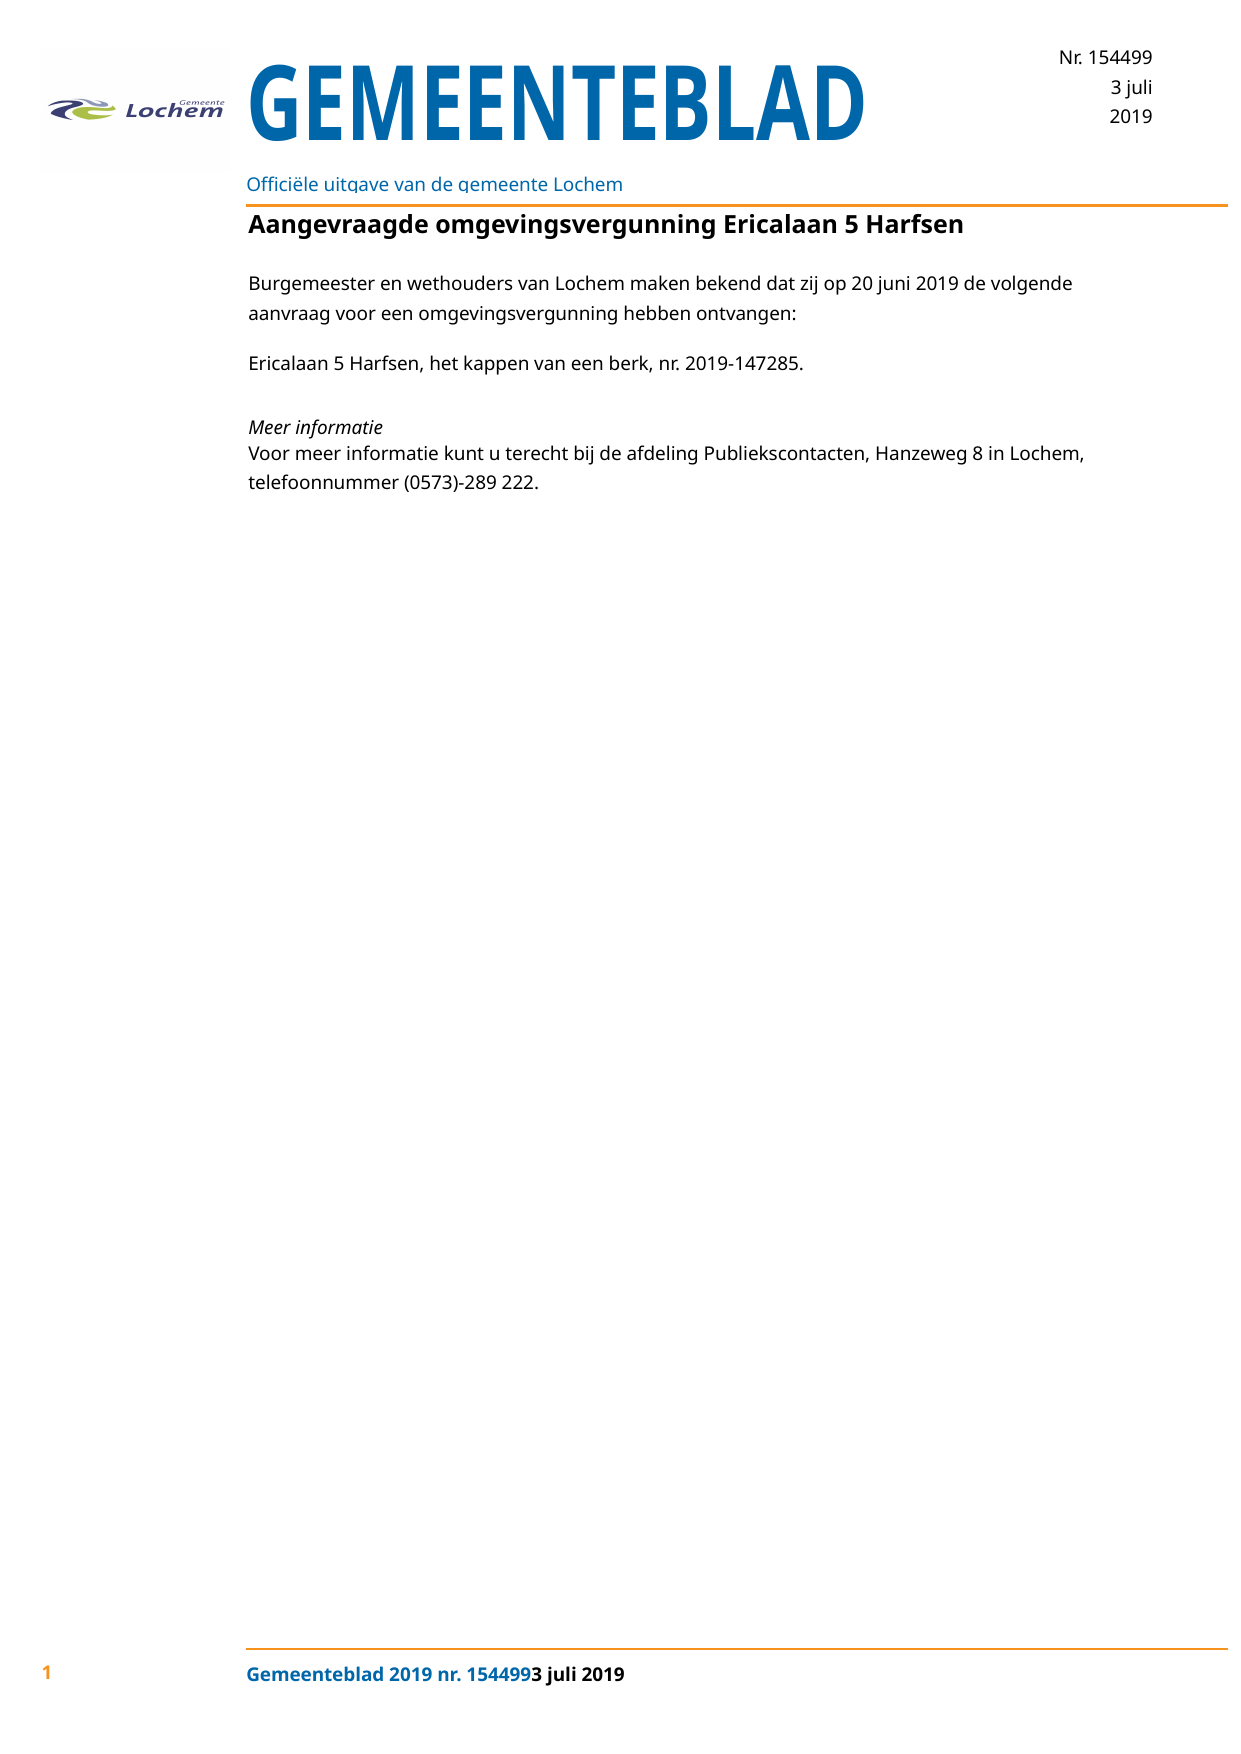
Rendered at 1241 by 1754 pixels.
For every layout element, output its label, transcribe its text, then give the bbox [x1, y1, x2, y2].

text Aangevraagde omgevingsvergunning Ericalaan 5 Harfsen [248, 207, 1152, 241]
text Meer informatie [248, 414, 1152, 440]
text Voor meer informatie kunt u terecht bij de afdeling Publiekscontacten, Hanzeweg 8 in Lochem, telefoonnummer (0573)-289 222. [248, 440, 1152, 495]
text Ericalaan 5 Harfsen, het kappen van een berk, nr. 2019-147285. [248, 350, 1152, 376]
picture [41, 47, 231, 172]
text Burgemeester en wethouders van Lochem maken bekend dat zij op 20 juni 2019 de volgende aanvraag voor een omgevingsvergunning hebben ontvangen: [248, 270, 1152, 326]
